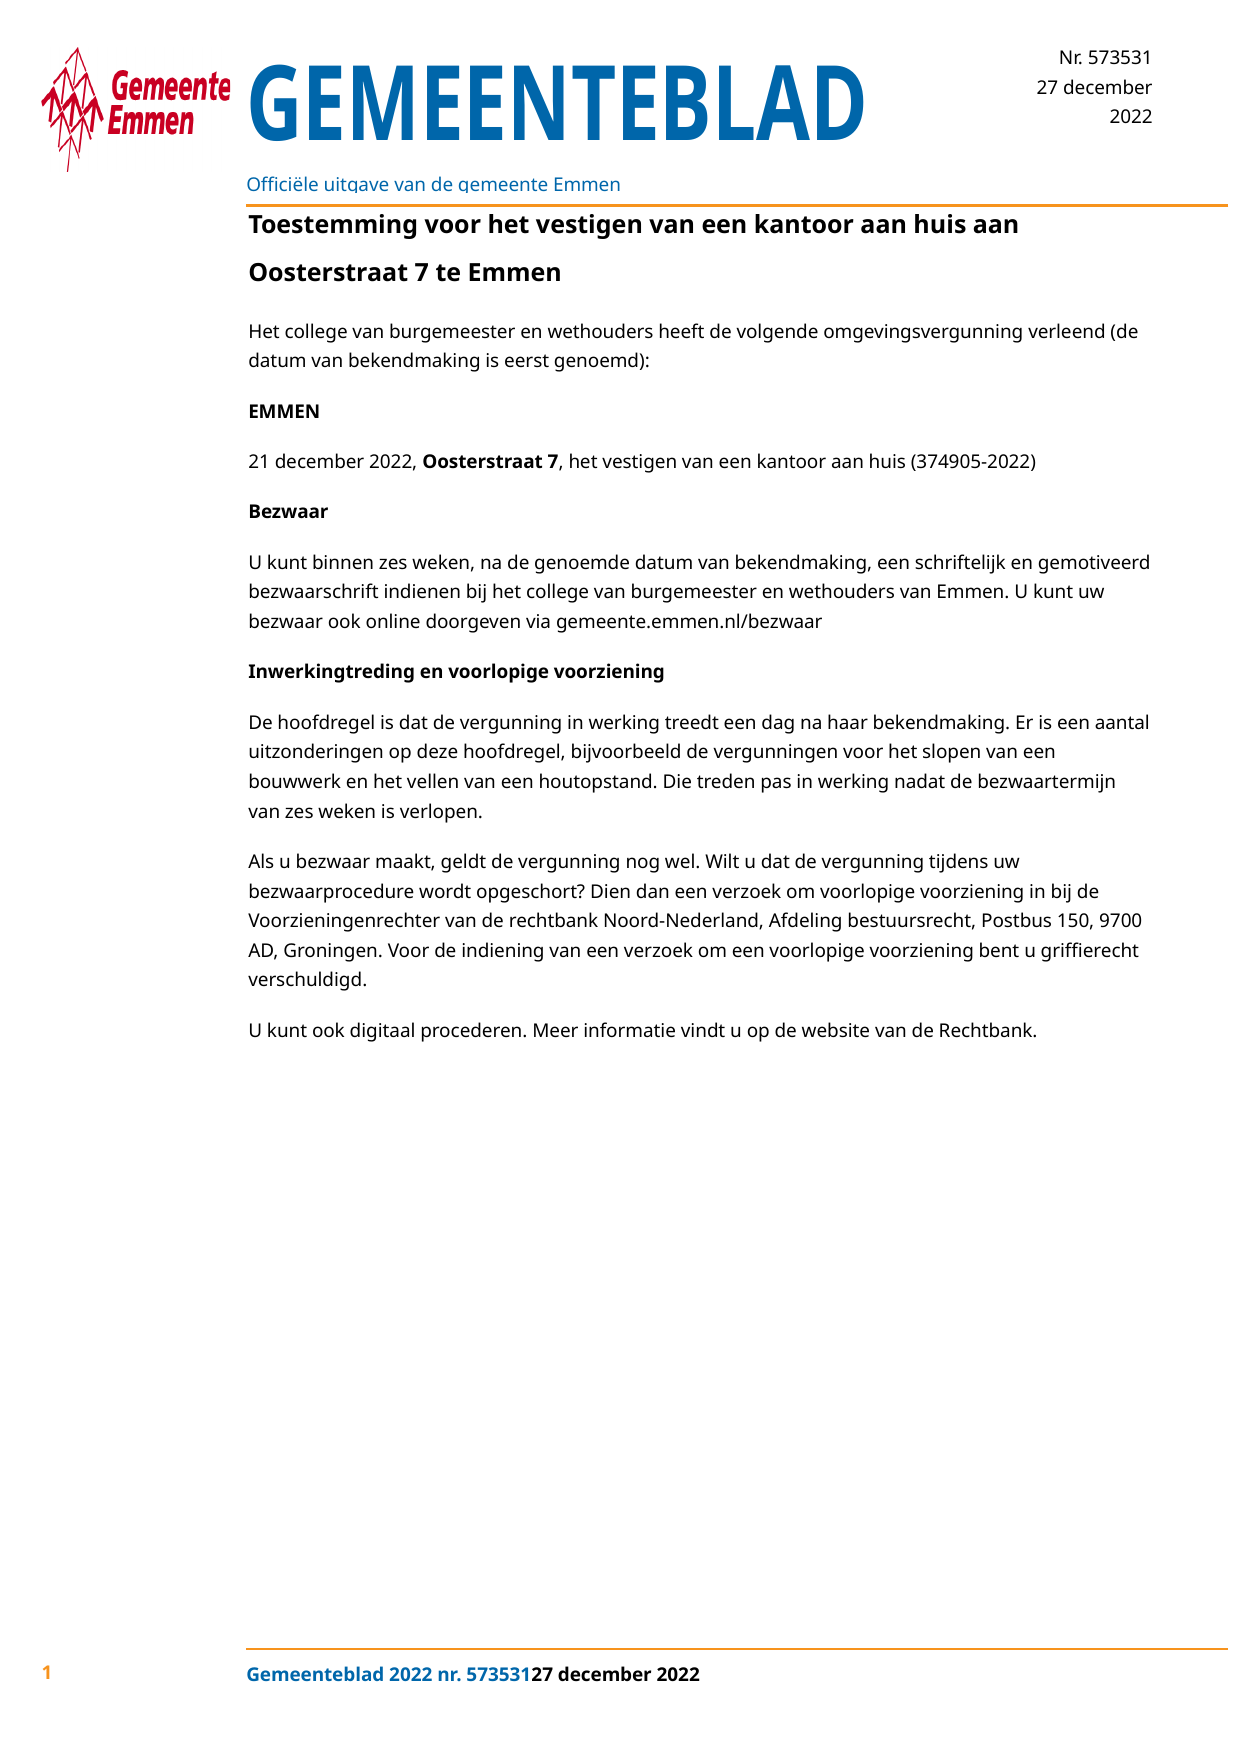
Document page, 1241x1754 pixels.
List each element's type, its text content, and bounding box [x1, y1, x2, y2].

text Als u bezwaar maakt, geldt de vergunning nog wel. Wilt u dat de vergunning tijdens uw bezwaarprocedure wordt opgeschort? Dien dan een verzoek om voorlopige voorziening in bij de Voorzieningenrechter van de rechtbank Noord-Nederland, Afdeling bestuursrecht, Postbus 150, 9700 AD, Groningen. Voor de indiening van een verzoek om een voorlopige voorziening bent u griffierecht verschuldigd. [248, 848, 1152, 992]
text U kunt ook digitaal procederen. Meer informatie vindt u op de website van de Rechtbank. [248, 1017, 1152, 1043]
picture [41, 47, 231, 172]
text Inwerkingtreding en voorlopige voorziening [248, 659, 1152, 684]
text Bezwaar [248, 499, 1152, 524]
text 21 december 2022, Oosterstraat 7, het vestigen van een kantoor aan huis (374905-2022) [248, 448, 1152, 474]
text Toestemming voor het vestigen van een kantoor aan huis aan Oosterstraat 7 te Emmen [248, 207, 1152, 288]
text U kunt binnen zes weken, na de genoemde datum van bekendmaking, een schriftelijk en gemotiveerd bezwaarschrift indienen bij het college van burgemeester en wethouders van Emmen. U kunt uw bezwaar ook online doorgeven via gemeente.emmen.nl/bezwaar [248, 549, 1152, 634]
text De hoofdregel is dat de vergunning in werking treedt een dag na haar bekendmaking. Er is een aantal uitzonderingen op deze hoofdregel, bijvoorbeeld de vergunningen voor het slopen van een bouwwerk en het vellen van een houtopstand. Die treden pas in werking nadat de bezwaartermijn van zes weken is verlopen. [248, 709, 1152, 824]
text Het college van burgemeester en wethouders heeft de volgende omgevingsvergunning verleend (de datum van bekendmaking is eerst genoemd): [248, 318, 1152, 373]
text EMMEN [248, 398, 1152, 424]
